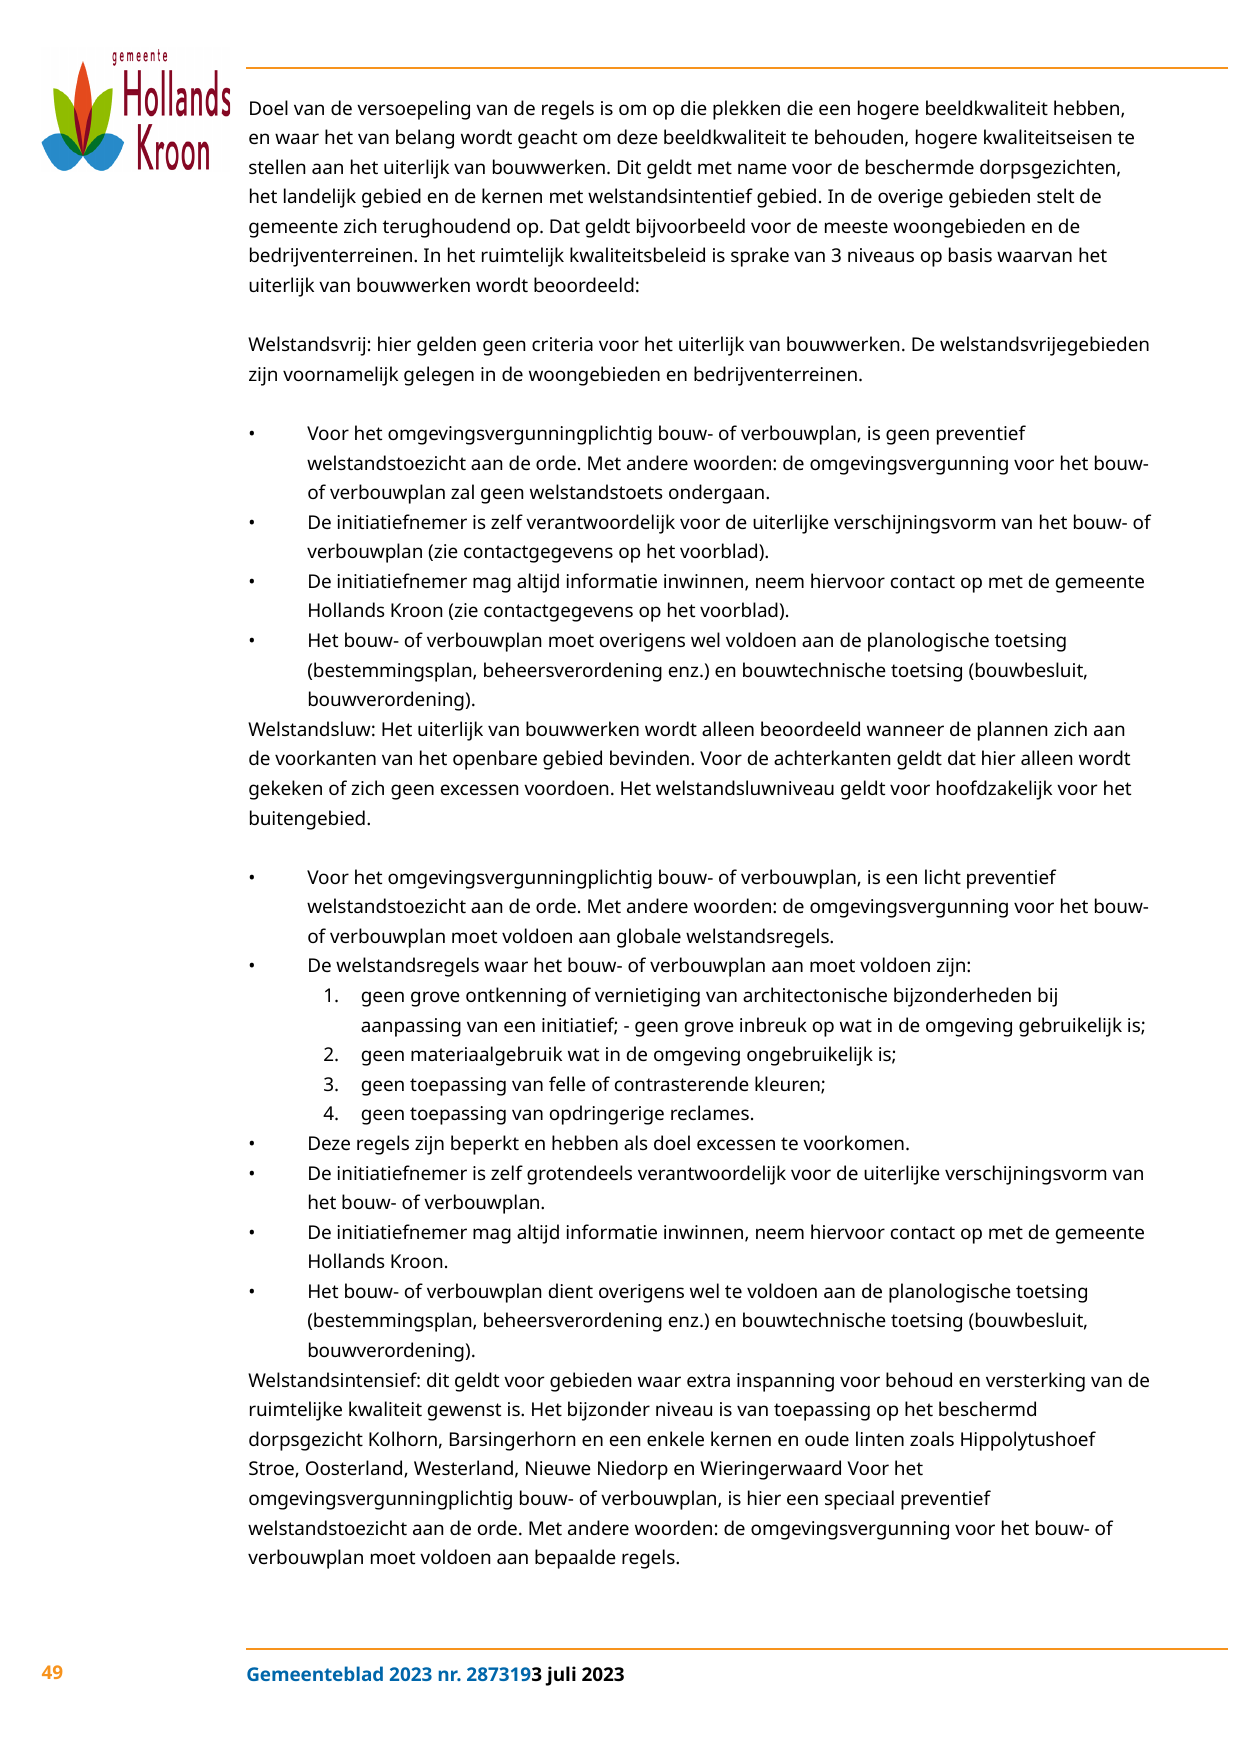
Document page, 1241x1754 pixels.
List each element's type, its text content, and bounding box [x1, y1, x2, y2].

list Voor het omgevingsvergunningplichtig bouw- of verbouwplan, is geen preventief welstandstoezicht aan de orde. Met andere woorden: de omgevingsvergunning voor het bouw- of verbouwplan zal geen welstandstoets ondergaan. [248, 420, 1152, 505]
list geen grove ontkenning of vernietiging van architectonische bijzonderheden bij aanpassing van een initiatief; - geen grove inbreuk op wat in de omgeving gebruikelijk is; [323, 982, 1152, 1038]
list geen materiaalgebruik wat in de omgeving ongebruikelijk is; [323, 1041, 1152, 1067]
list Deze regels zijn beperkt en hebben als doel excessen te voorkomen. [248, 1130, 1152, 1156]
list De initiatiefnemer is zelf grotendeels verantwoordelijk voor de uiterlijke verschijningsvorm van het bouw- of verbouwplan. [248, 1160, 1152, 1215]
list geen toepassing van opdringerige reclames. [323, 1101, 1152, 1126]
list De initiatiefnemer is zelf verantwoordelijk voor de uiterlijke verschijningsvorm van het bouw- of verbouwplan (zie contactgegevens op het voorblad). [248, 509, 1152, 564]
picture [41, 47, 231, 172]
text Doel van de versoepeling van de regels is om op die plekken die een hogere beeldkwaliteit hebben, en waar het van belang wordt geacht om deze beeldkwaliteit te behouden, hogere kwaliteitseisen te stellen aan het uiterlijk van bouwwerken. Dit geldt met name voor de beschermde dorpsgezichten, het landelijk gebied en de kernen met welstandsintentief gebied. In de overige gebieden stelt de gemeente zich terughoudend op. Dat geldt bijvoorbeeld voor de meeste woongebieden en de bedrijventerreinen. In het ruimtelijk kwaliteitsbeleid is sprake van 3 niveaus op basis waarvan het uiterlijk van bouwwerken wordt beoordeeld: [248, 95, 1152, 298]
text Welstandsintensief: dit geldt voor gebieden waar extra inspanning voor behoud en versterking van de ruimtelijke kwaliteit gewenst is. Het bijzonder niveau is van toepassing op het beschermd dorpsgezicht Kolhorn, Barsingerhorn en een enkele kernen en oude linten zoals Hippolytushoef Stroe, Oosterland, Westerland, Nieuwe Niedorp en Wieringerwaard Voor het omgevingsvergunningplichtig bouw- of verbouwplan, is hier een speciaal preventief welstandstoezicht aan de orde. Met andere woorden: de omgevingsvergunning voor het bouw- of verbouwplan moet voldoen aan bepaalde regels. [248, 1367, 1152, 1570]
list Het bouw- of verbouwplan moet overigens wel voldoen aan de planologische toetsing (bestemmingsplan, beheersverordening enz.) en bouwtechnische toetsing (bouwbesluit, bouwverordening). [248, 627, 1152, 712]
list Het bouw- of verbouwplan dient overigens wel te voldoen aan de planologische toetsing (bestemmingsplan, beheersverordening enz.) en bouwtechnische toetsing (bouwbesluit, bouwverordening). [248, 1278, 1152, 1363]
text Welstandsluw: Het uiterlijk van bouwwerken wordt alleen beoordeeld wanneer de plannen zich aan de voorkanten van het openbare gebied bevinden. Voor de achterkanten geldt dat hier alleen wordt gekeken of zich geen excessen voordoen. Het welstandsluwniveau geldt voor hoofdzakelijk voor het buitengebied. [248, 716, 1152, 831]
list De initiatiefnemer mag altijd informatie inwinnen, neem hiervoor contact op met de gemeente Hollands Kroon. [248, 1219, 1152, 1274]
list De initiatiefnemer mag altijd informatie inwinnen, neem hiervoor contact op met de gemeente Hollands Kroon (zie contactgegevens op het voorblad). [248, 568, 1152, 623]
text Welstandsvrij: hier gelden geen criteria voor het uiterlijk van bouwwerken. De welstandsvrijegebieden zijn voornamelijk gelegen in de woongebieden en bedrijventerreinen. [248, 331, 1152, 387]
list geen toepassing van felle of contrasterende kleuren; [323, 1071, 1152, 1097]
list Voor het omgevingsvergunningplichtig bouw- of verbouwplan, is een licht preventief welstandstoezicht aan de orde. Met andere woorden: de omgevingsvergunning voor het bouw- of verbouwplan moet voldoen aan globale welstandsregels. [248, 864, 1152, 949]
list De welstandsregels waar het bouw- of verbouwplan aan moet voldoen zijn: [248, 953, 1152, 978]
